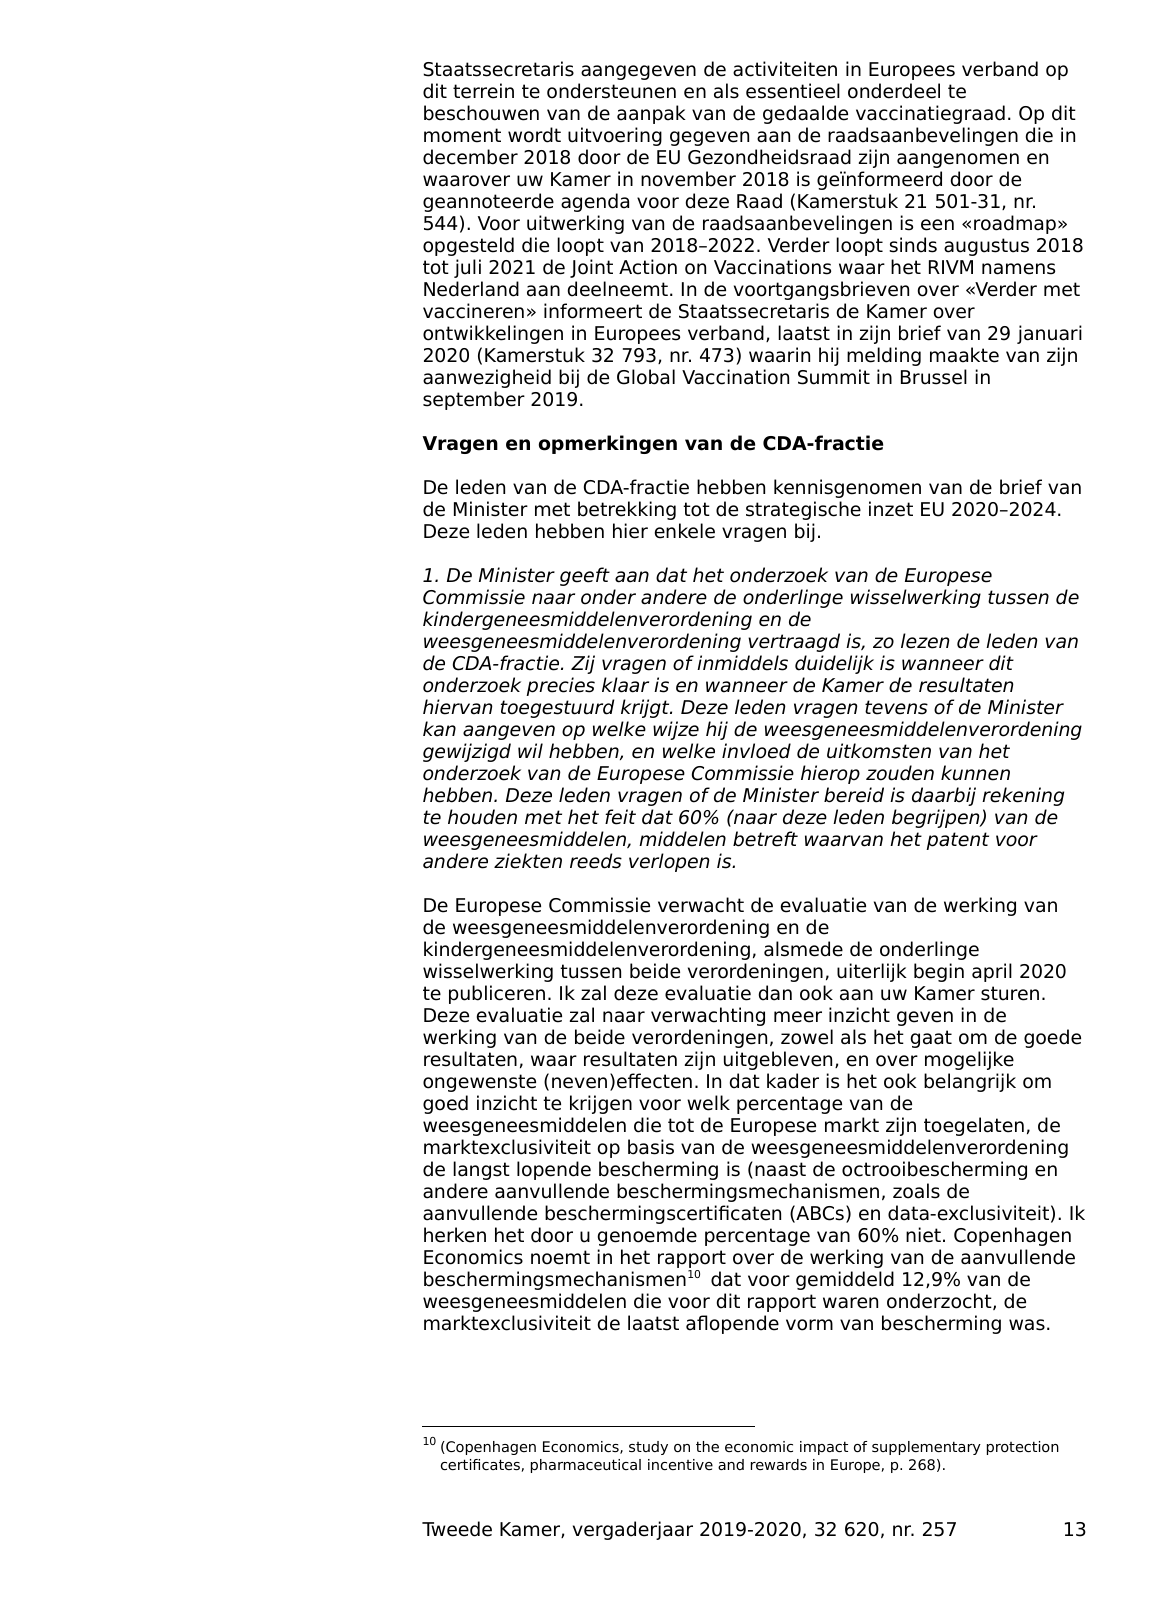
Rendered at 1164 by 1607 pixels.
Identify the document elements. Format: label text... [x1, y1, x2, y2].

text (Copenhagen Economics, study on the economic impact of supplementary protection certificates, pharmaceutical incentive and rewards in Europe, p. 268). [422, 1435, 1087, 1474]
text De Europese Commissie verwacht de evaluatie van de werking van de weesgeneesmiddelenverordening en de kindergeneesmiddelenverordening, alsmede de onderlinge wisselwerking tussen beide verordeningen, uiterlijk begin april 2020 te publiceren. Ik zal deze evaluatie dan ook aan uw Kamer sturen. Deze evaluatie zal naar verwachting meer inzicht geven in de werking van de beide verordeningen, zowel als het gaat om de goede resultaten, waar resultaten zijn uitgebleven, en over mogelijke ongewenste (neven)effecten. In dat kader is het ook belangrijk om goed inzicht te krijgen voor welk percentage van de weesgeneesmiddelen die tot de Europese markt zijn toegelaten, de marktexclusiviteit op basis van de weesgeneesmiddelenverordening de langst lopende bescherming is (naast de octrooibescherming en andere aanvullende beschermingsmechanismen, zoals de aanvullende beschermingscertificaten (ABCs) en data-exclusiviteit). Ik herken het door u genoemde percentage van 60% niet. Copenhagen Economics noemt in het rapport over de werking van de aanvullende beschermingsmechanismen dat voor gemiddeld 12,9% van de weesgeneesmiddelen die voor dit rapport waren onderzocht, de marktexclusiviteit de laatst aflopende vorm van bescherming was. [422, 895, 1087, 1335]
text 1. De Minister geeft aan dat het onderzoek van de Europese Commissie naar onder andere de onderlinge wisselwerking tussen de kindergeneesmiddelenverordening en de weesgeneesmiddelenverordening vertraagd is, zo lezen de leden van de CDA-fractie. Zij vragen of inmiddels duidelijk is wanneer dit onderzoek precies klaar is en wanneer de Kamer de resultaten hiervan toegestuurd krijgt. Deze leden vragen tevens of de Minister kan aangeven op welke wijze hij de weesgeneesmiddelenverordening gewijzigd wil hebben, en welke invloed de uitkomsten van het onderzoek van de Europese Commissie hierop zouden kunnen hebben. Deze leden vragen of de Minister bereid is daarbij rekening te houden met het feit dat 60% (naar deze leden begrijpen) van de weesgeneesmiddelen, middelen betreft waarvan het patent voor andere ziekten reeds verlopen is. [422, 565, 1087, 873]
text De leden van de CDA-fractie hebben kennisgenomen van de brief van de Minister met betrekking tot de strategische inzet EU 2020–2024. Deze leden hebben hier enkele vragen bij. [422, 477, 1087, 543]
text Staatssecretaris aangegeven de activiteiten in Europees verband op dit terrein te ondersteunen en als essentieel onderdeel te beschouwen van de aanpak van de gedaalde vaccinatiegraad. Op dit moment wordt uitvoering gegeven aan de raadsaanbevelingen die in december 2018 door de EU Gezondheidsraad zijn aangenomen en waarover uw Kamer in november 2018 is geïnformeerd door de geannoteerde agenda voor deze Raad (Kamerstuk 21 501-31, nr. 544). Voor uitwerking van de raadsaanbevelingen is een «roadmap» opgesteld die loopt van 2018–2022. Verder loopt sinds augustus 2018 tot juli 2021 de Joint Action on Vaccinations waar het RIVM namens Nederland aan deelneemt. In de voortgangsbrieven over «Verder met vaccineren» informeert de Staatssecretaris de Kamer over ontwikkelingen in Europees verband, laatst in zijn brief van 29 januari 2020 (Kamerstuk 32 793, nr. 473) waarin hij melding maakte van zijn aanwezigheid bij de Global Vaccination Summit in Brussel in september 2019. [422, 59, 1087, 411]
subtitle Vragen en opmerkingen van de CDA-fractie [422, 433, 1087, 455]
